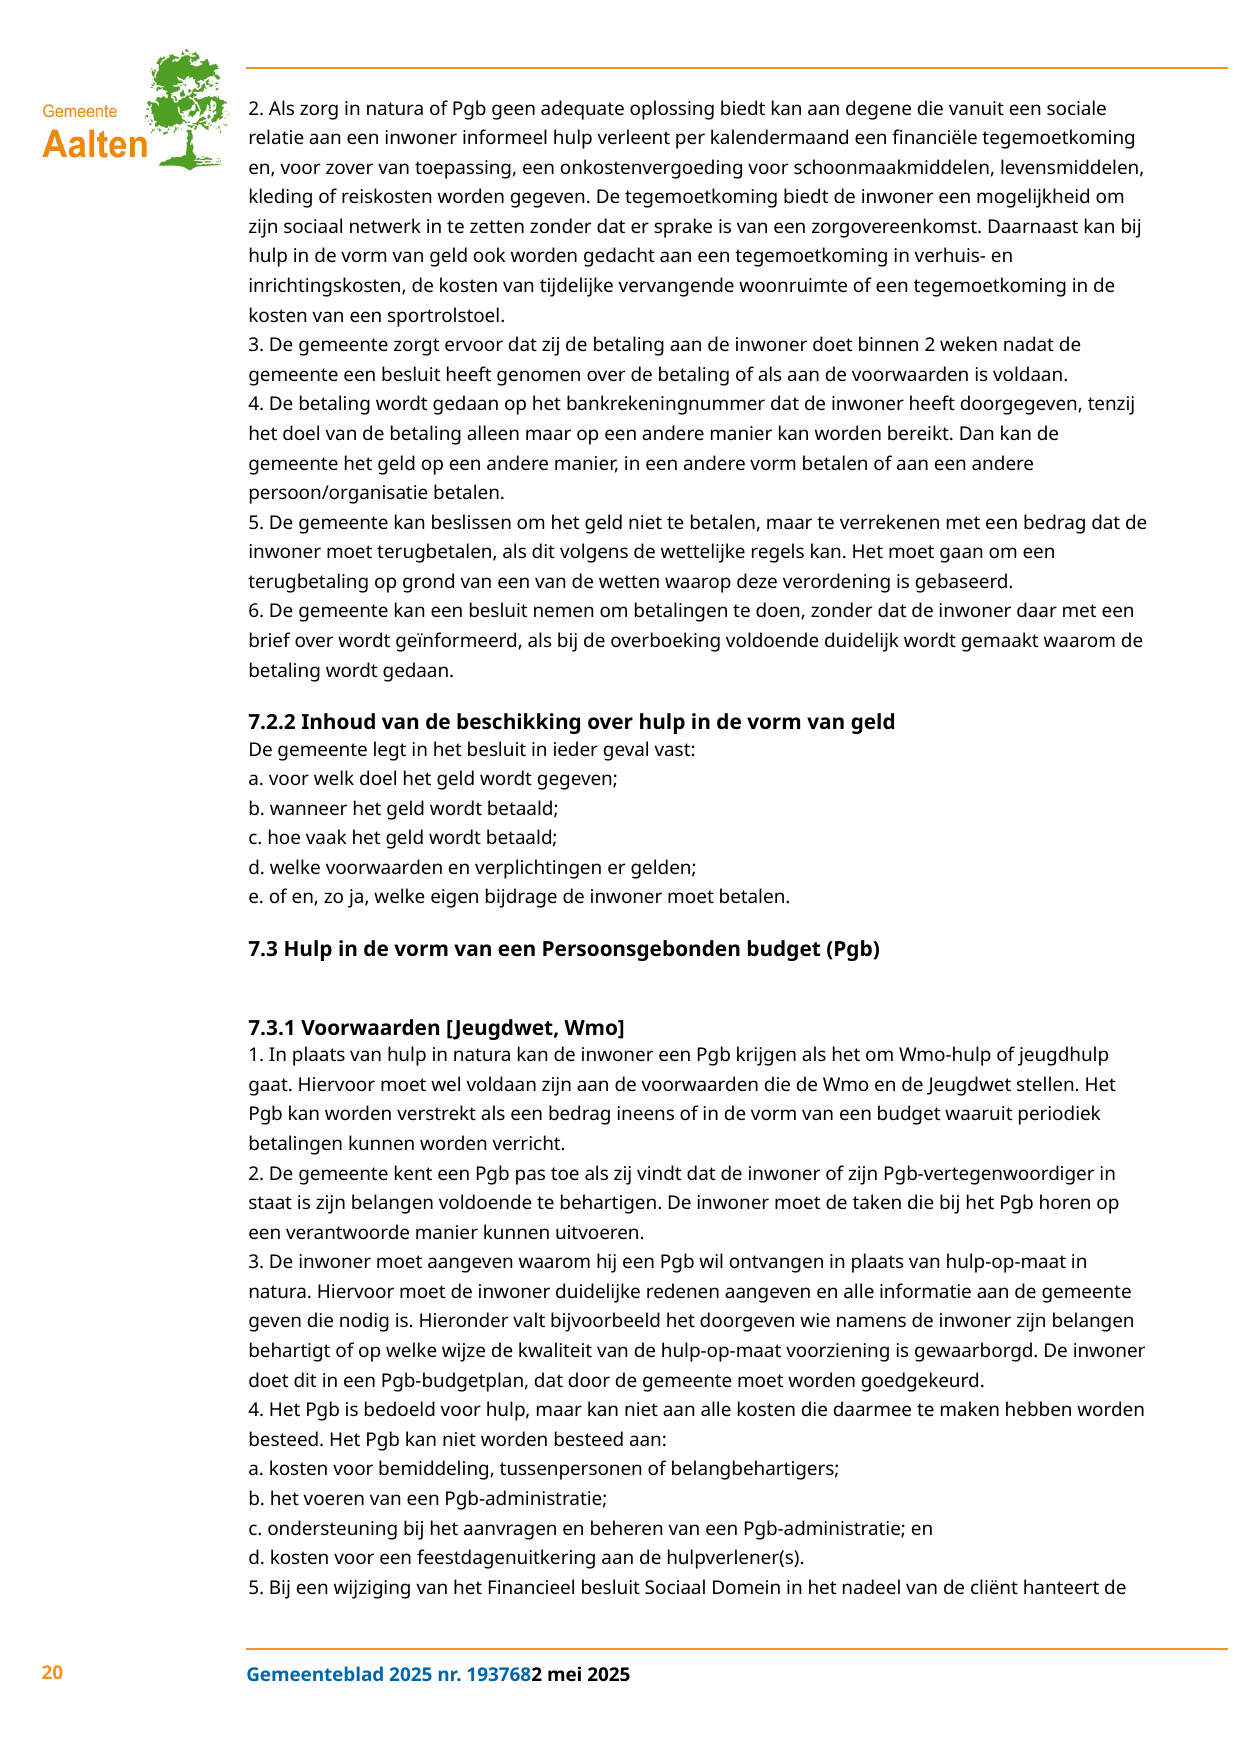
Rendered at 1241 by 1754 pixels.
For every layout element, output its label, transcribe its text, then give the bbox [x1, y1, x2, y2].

text 5. Bij een wijziging van het Financieel besluit Sociaal Domein in het nadeel van de cliënt hanteert de [248, 1574, 1152, 1599]
text c. hoe vaak het geld wordt betaald; [248, 824, 1152, 850]
text 7.2.2 Inhoud van de beschikking over hulp in de vorm van geld [248, 707, 1152, 736]
text a. kosten voor bemiddeling, tussenpersonen of belangbehartigers; [248, 1456, 1152, 1481]
text c. ondersteuning bij het aanvragen en beheren van een Pgb-administratie; en [248, 1515, 1152, 1540]
text 1. In plaats van hulp in natura kan de inwoner een Pgb krijgen als het om Wmo-hulp of jeugdhulp gaat. Hiervoor moet wel voldaan zijn aan de voorwaarden die de Wmo en de Jeugdwet stellen. Het Pgb kan worden verstrekt als een bedrag ineens of in de vorm van een budget waaruit periodiek betalingen kunnen worden verricht. [248, 1041, 1152, 1156]
text 2. De gemeente kent een Pgb pas toe als zij vindt dat de inwoner of zijn Pgb-vertegenwoordiger in staat is zijn belangen voldoende te behartigen. De inwoner moet de taken die bij het Pgb horen op een verantwoorde manier kunnen uitvoeren. [248, 1160, 1152, 1244]
text d. kosten voor een feestdagenuitkering aan de hulpverlener(s). [248, 1544, 1152, 1570]
text d. welke voorwaarden en verplichtingen er gelden; [248, 854, 1152, 880]
text 7.3 Hulp in de vorm van een Persoonsgebonden budget (Pgb) [248, 934, 1152, 962]
text 4. Het Pgb is bedoeld voor hulp, maar kan niet aan alle kosten die daarmee te maken hebben worden besteed. Het Pgb kan niet worden besteed aan: [248, 1396, 1152, 1452]
text 3. De gemeente zorgt ervoor dat zij de betaling aan de inwoner doet binnen 2 weken nadat de gemeente een besluit heeft genomen over de betaling of als aan de voorwaarden is voldaan. [248, 331, 1152, 387]
text 5. De gemeente kan beslissen om het geld niet te betalen, maar te verrekenen met een bedrag dat de inwoner moet terugbetalen, als dit volgens de wettelijke regels kan. Het moet gaan om een terugbetaling op grond van een van de wetten waarop deze verordening is gebaseerd. [248, 509, 1152, 594]
text b. wanneer het geld wordt betaald; [248, 795, 1152, 821]
text 4. De betaling wordt gedaan op het bankrekeningnummer dat de inwoner heeft doorgegeven, tenzij het doel van de betaling alleen maar op een andere manier kan worden bereikt. Dan kan de gemeente het geld op een andere manier, in een andere vorm betalen of aan een andere persoon/organisatie betalen. [248, 391, 1152, 505]
text De gemeente legt in het besluit in ieder geval vast: [248, 736, 1152, 761]
text e. of en, zo ja, welke eigen bijdrage de inwoner moet betalen. [248, 884, 1152, 909]
text 2. Als zorg in natura of Pgb geen adequate oplossing biedt kan aan degene die vanuit een sociale relatie aan een inwoner informeel hulp verleent per kalendermaand een financiële tegemoetkoming en, voor zover van toepassing, een onkostenvergoeding voor schoonmaakmiddelen, levensmiddelen, kleding of reiskosten worden gegeven. De tegemoetkoming biedt de inwoner een mogelijkheid om zijn sociaal netwerk in te zetten zonder dat er sprake is van een zorgovereenkomst. Daarnaast kan bij hulp in de vorm van geld ook worden gedacht aan een tegemoetkoming in verhuis- en inrichtingskosten, de kosten van tijdelijke vervangende woonruimte of een tegemoetkoming in de kosten van een sportrolstoel. [248, 95, 1152, 328]
text 6. De gemeente kan een besluit nemen om betalingen te doen, zonder dat de inwoner daar met een brief over wordt geïnformeerd, als bij de overboeking voldoende duidelijk wordt gemaakt waarom de betaling wordt gedaan. [248, 598, 1152, 683]
text a. voor welk doel het geld wordt gegeven; [248, 765, 1152, 791]
text 3. De inwoner moet aangeven waarom hij een Pgb wil ontvangen in plaats van hulp-op-maat in natura. Hiervoor moet de inwoner duidelijke redenen aangeven en alle informatie aan de gemeente geven die nodig is. Hieronder valt bijvoorbeeld het doorgeven wie namens de inwoner zijn belangen behartigt of op welke wijze de kwaliteit van de hulp-op-maat voorziening is gewaarborgd. De inwoner doet dit in een Pgb-budgetplan, dat door de gemeente moet worden goedgekeurd. [248, 1248, 1152, 1392]
picture [41, 47, 231, 172]
text b. het voeren van een Pgb-administratie; [248, 1485, 1152, 1511]
text 7.3.1 Voorwaarden [Jeugdwet, Wmo] [248, 1013, 1152, 1041]
